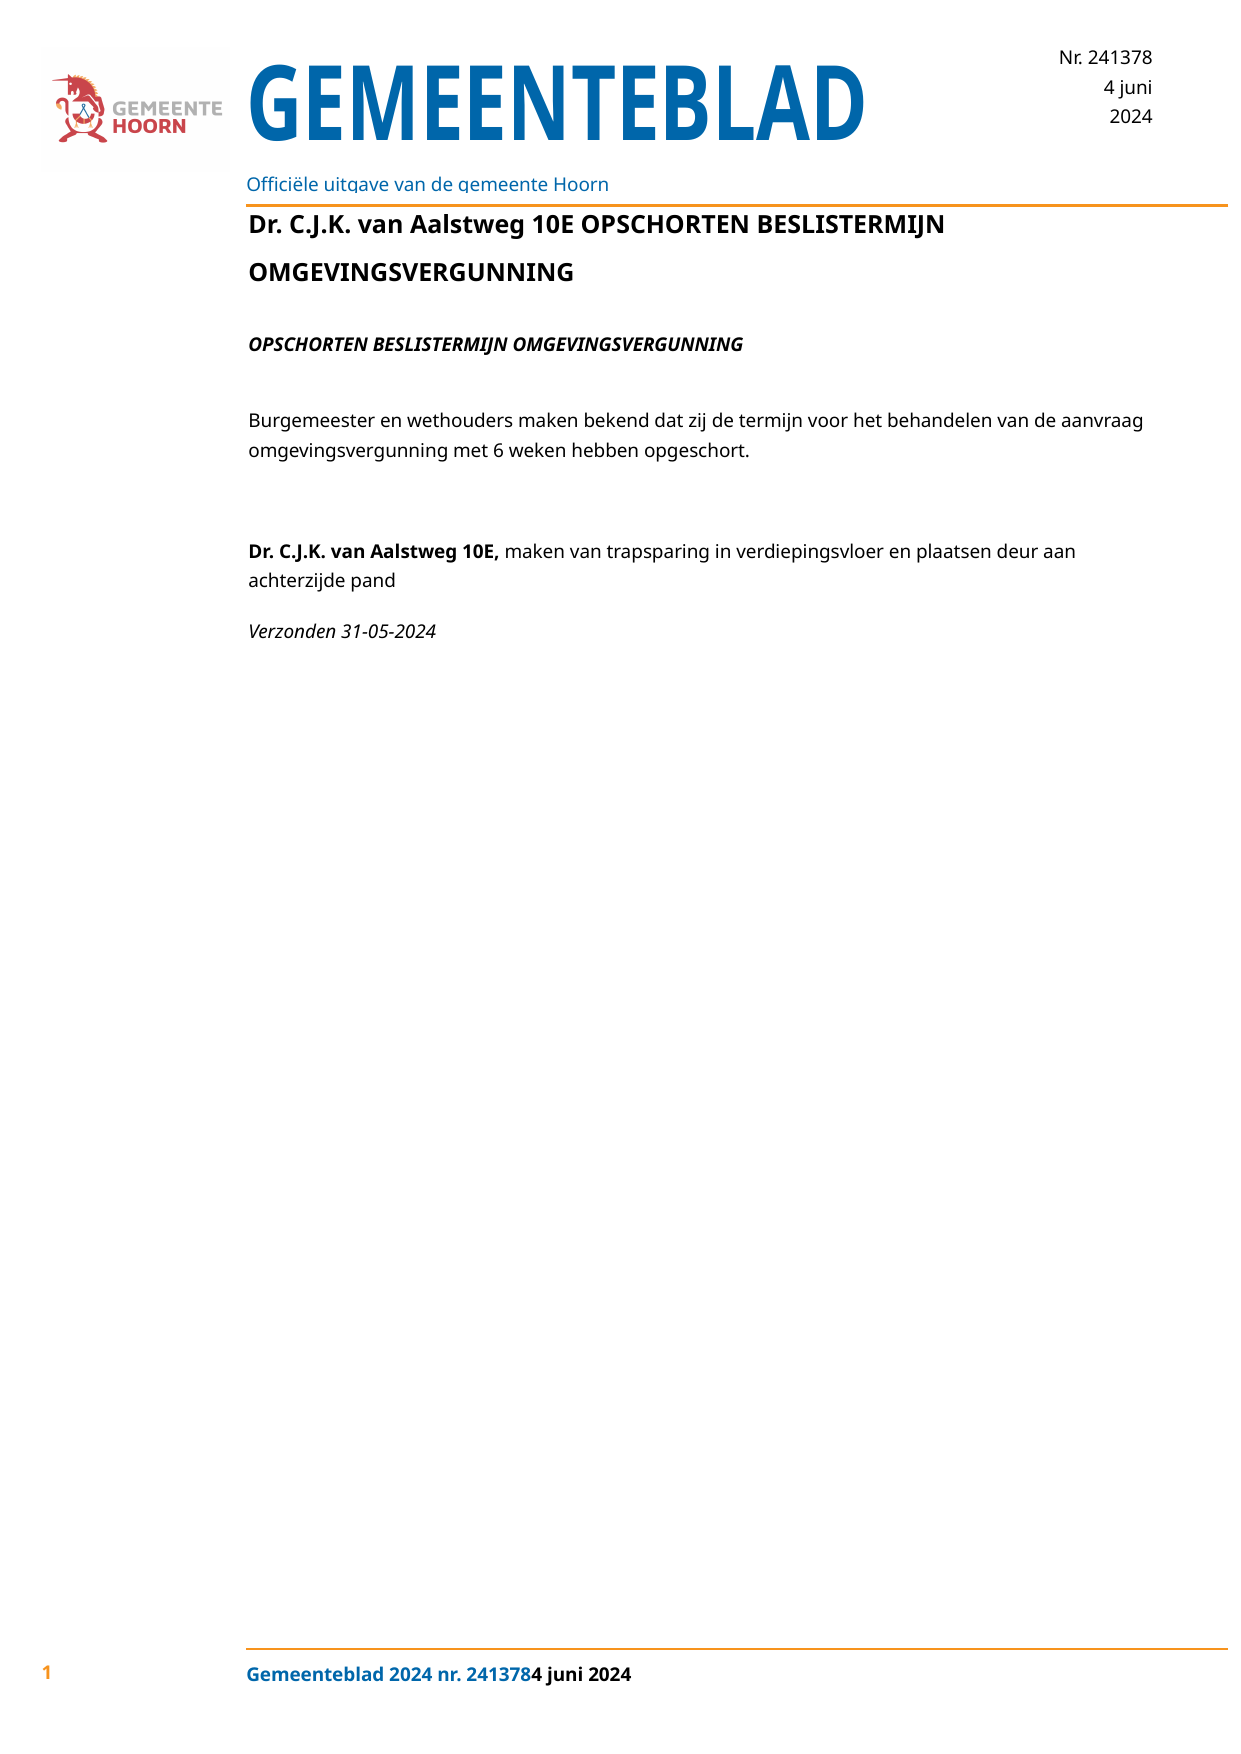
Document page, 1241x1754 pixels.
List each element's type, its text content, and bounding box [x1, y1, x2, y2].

text OPSCHORTEN BESLISTERMIJN OMGEVINGSVERGUNNING [248, 331, 1152, 357]
text Verzonden 31-05-2024 [248, 618, 1152, 644]
picture [41, 47, 231, 172]
text Dr. C.J.K. van Aalstweg 10E OPSCHORTEN BESLISTERMIJN OMGEVINGSVERGUNNING [248, 207, 1152, 288]
text Dr. C.J.K. van Aalstweg 10E, maken van trapsparing in verdiepingsvloer en plaatsen deur aan achterzijde pand [248, 538, 1152, 593]
text Burgemeester en wethouders maken bekend dat zij de termijn voor het behandelen van de aanvraag omgevingsvergunning met 6 weken hebben opgeschort. [248, 408, 1152, 463]
